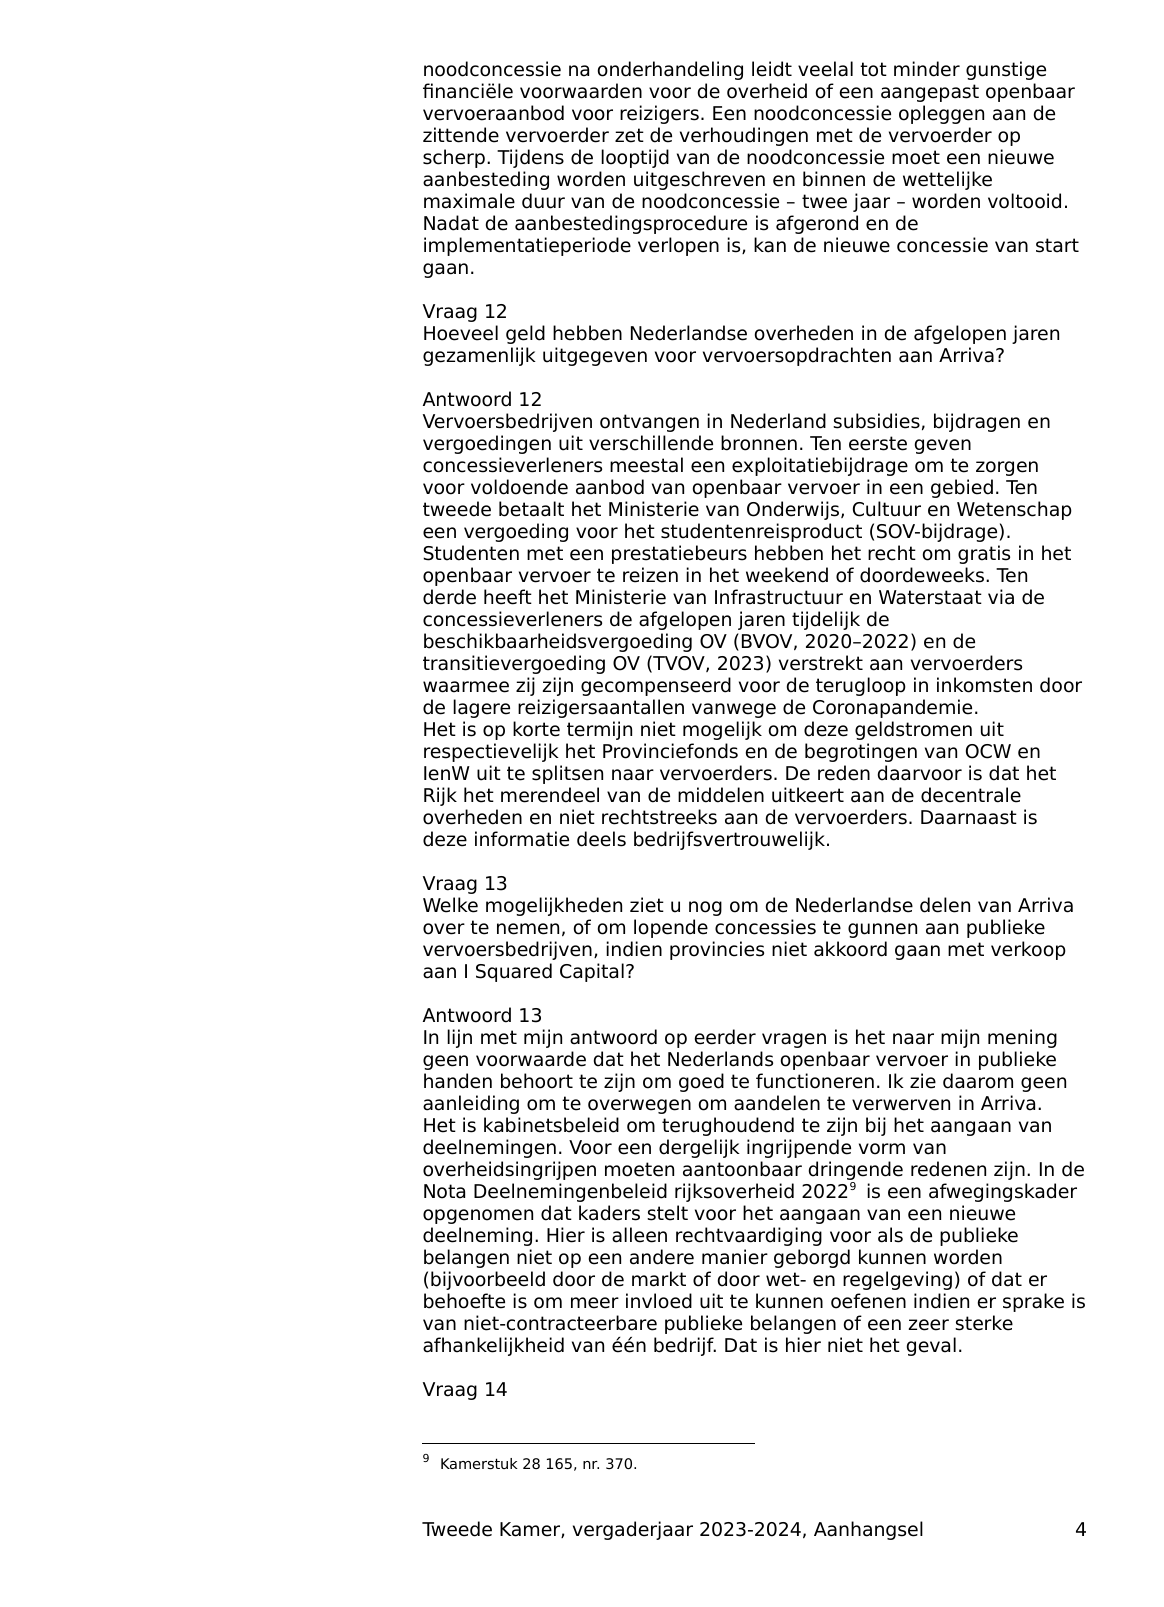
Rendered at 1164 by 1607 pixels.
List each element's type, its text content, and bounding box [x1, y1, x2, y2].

text Hoeveel geld hebben Nederlandse overheden in de afgelopen jaren gezamenlijk uitgegeven voor vervoersopdrachten aan Arriva? [422, 323, 1087, 367]
text Vraag 13 [422, 873, 1087, 895]
text Antwoord 13 [422, 1005, 1087, 1027]
text Het is kabinetsbeleid om terughoudend te zijn bij het aangaan van deelnemingen. Voor een dergelijk ingrijpende vorm van overheidsingrijpen moeten aantoonbaar dringende redenen zijn. In de Nota Deelnemingenbeleid rijksoverheid 2022 is een afwegingskader opgenomen dat kaders stelt voor het aangaan van een nieuwe deelneming. Hier is alleen rechtvaardiging voor als de publieke belangen niet op een andere manier geborgd kunnen worden (bijvoorbeeld door de markt of door wet- en regelgeving) of dat er behoefte is om meer invloed uit te kunnen oefenen indien er sprake is van niet-contracteerbare publieke belangen of een zeer sterke afhankelijkheid van één bedrijf. Dat is hier niet het geval. [422, 1115, 1087, 1357]
text Het is op korte termijn niet mogelijk om deze geldstromen uit respectievelijk het Provinciefonds en de begrotingen van OCW en IenW uit te splitsen naar vervoerders. De reden daarvoor is dat het Rijk het merendeel van de middelen uitkeert aan de decentrale overheden en niet rechtstreeks aan de vervoerders. Daarnaast is deze informatie deels bedrijfsvertrouwelijk. [422, 719, 1087, 851]
text noodconcessie na onderhandeling leidt veelal tot minder gunstige financiële voorwaarden voor de overheid of een aangepast openbaar vervoeraanbod voor reizigers. Een noodconcessie opleggen aan de zittende vervoerder zet de verhoudingen met de vervoerder op scherp. Tijdens de looptijd van de noodconcessie moet een nieuwe aanbesteding worden uitgeschreven en binnen de wettelijke maximale duur van de noodconcessie – twee jaar – worden voltooid. Nadat de aanbestedingsprocedure is afgerond en de implementatieperiode verlopen is, kan de nieuwe concessie van start gaan. [422, 59, 1087, 279]
text Antwoord 12 [422, 389, 1087, 411]
text Welke mogelijkheden ziet u nog om de Nederlandse delen van Arriva over te nemen, of om lopende concessies te gunnen aan publieke vervoersbedrijven, indien provincies niet akkoord gaan met verkoop aan I Squared Capital? [422, 895, 1087, 983]
text Vervoersbedrijven ontvangen in Nederland subsidies, bijdragen en vergoedingen uit verschillende bronnen. Ten eerste geven concessieverleners meestal een exploitatiebijdrage om te zorgen voor voldoende aanbod van openbaar vervoer in een gebied. Ten tweede betaalt het Ministerie van Onderwijs, Cultuur en Wetenschap een vergoeding voor het studentenreisproduct (SOV-bijdrage). Studenten met een prestatiebeurs hebben het recht om gratis in het openbaar vervoer te reizen in het weekend of doordeweeks. Ten derde heeft het Ministerie van Infrastructuur en Waterstaat via de concessieverleners de afgelopen jaren tijdelijk de beschikbaarheidsvergoeding OV (BVOV, 2020–2022) en de transitievergoeding OV (TVOV, 2023) verstrekt aan vervoerders waarmee zij zijn gecompenseerd voor de terugloop in inkomsten door de lagere reizigersaantallen vanwege de Coronapandemie. [422, 411, 1087, 719]
text In lijn met mijn antwoord op eerder vragen is het naar mijn mening geen voorwaarde dat het Nederlands openbaar vervoer in publieke handen behoort te zijn om goed te functioneren. Ik zie daarom geen aanleiding om te overwegen om aandelen te verwerven in Arriva. [422, 1027, 1087, 1115]
text Kamerstuk 28 165, nr. 370. [422, 1452, 1087, 1474]
text Vraag 12 [422, 301, 1087, 323]
text Vraag 14 [422, 1379, 1087, 1401]
